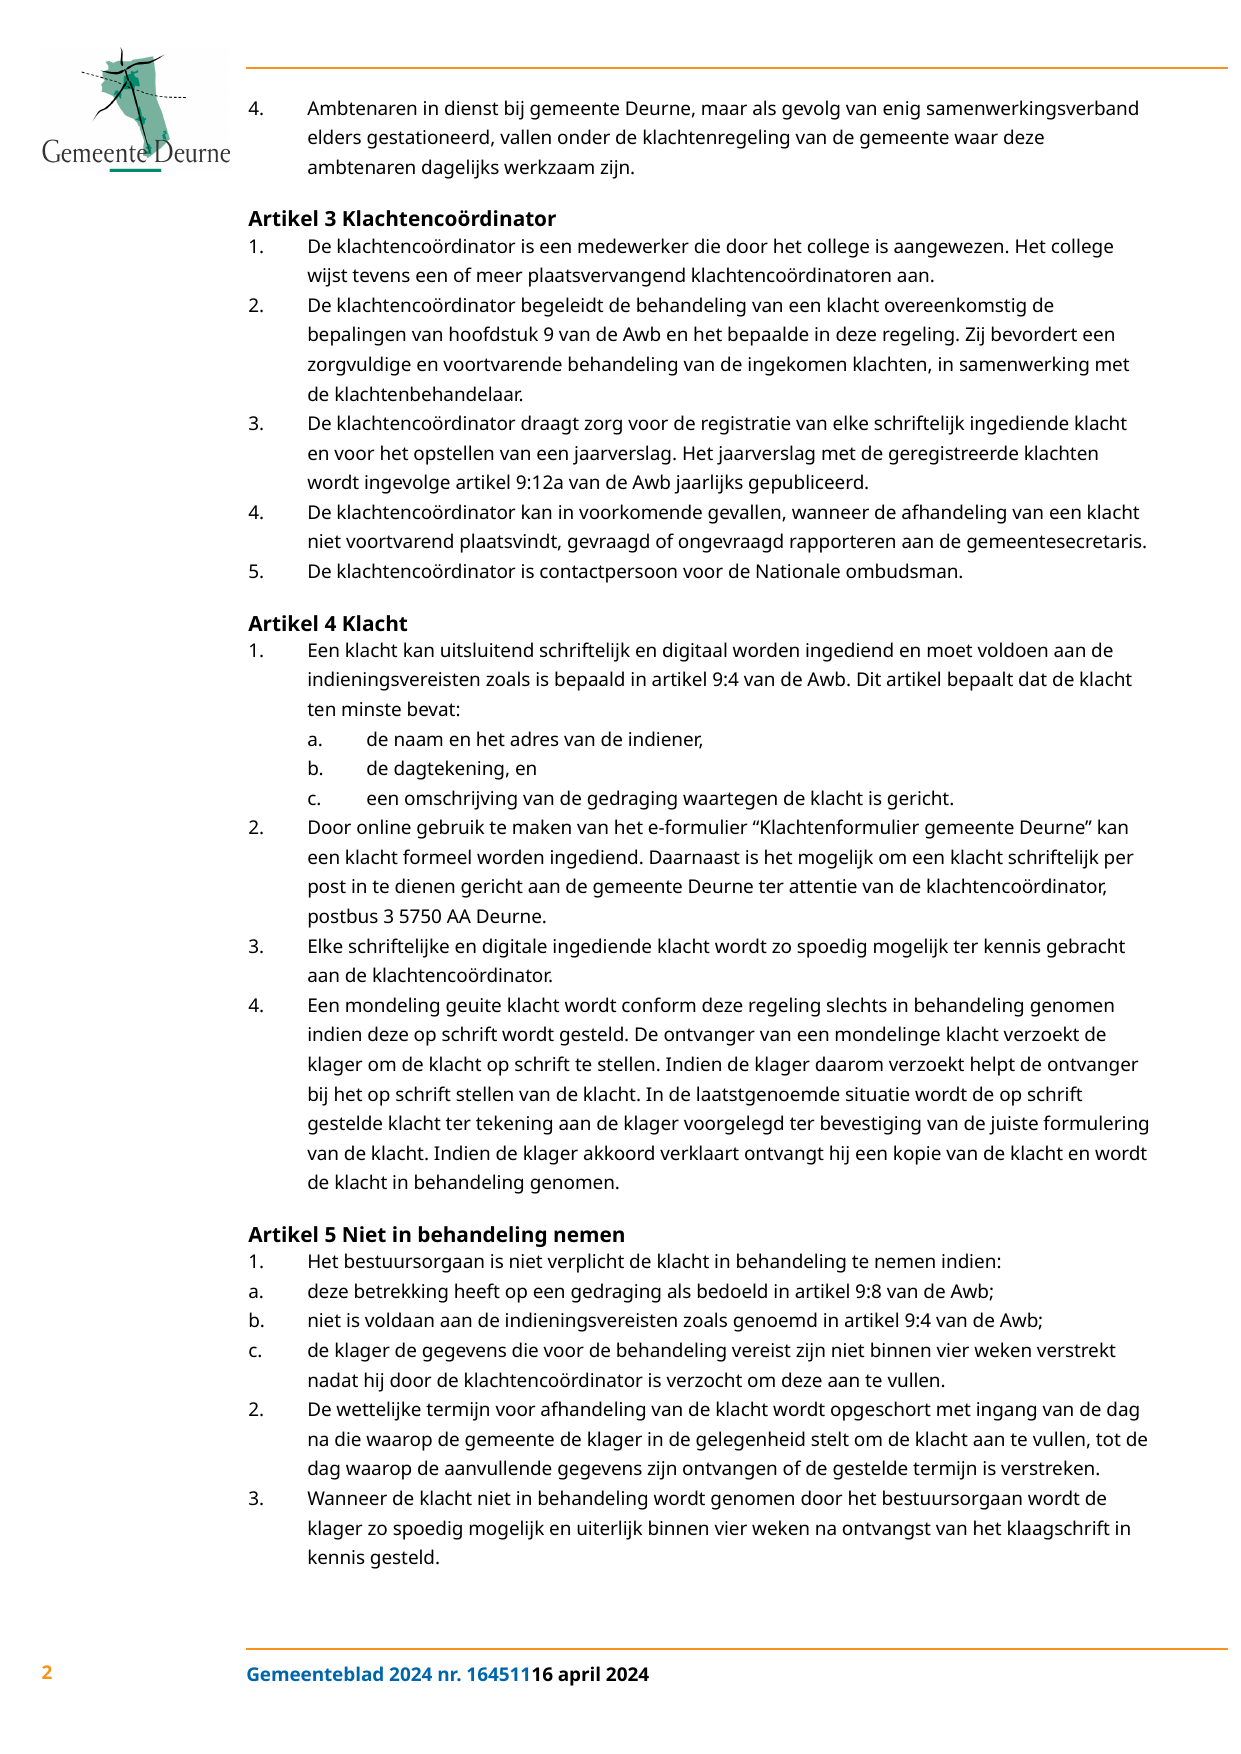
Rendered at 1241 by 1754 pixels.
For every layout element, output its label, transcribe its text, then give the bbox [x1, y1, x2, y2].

picture [41, 47, 231, 172]
list Ambtenaren in dienst bij gemeente Deurne, maar als gevolg van enig samenwerkingsverband elders gestationeerd, vallen onder de klachtenregeling van de gemeente waar deze ambtenaren dagelijks werkzaam zijn. [248, 95, 1152, 180]
text Artikel 4 Klacht [248, 609, 1152, 637]
list De klachtencoördinator draagt zorg voor de registratie van elke schriftelijk ingediende klacht en voor het opstellen van een jaarverslag. Het jaarverslag met de geregistreerde klachten wordt ingevolge artikel 9:12a van de Awb jaarlijks gepubliceerd. [248, 410, 1152, 495]
list de klager de gegevens die voor de behandeling vereist zijn niet binnen vier weken verstrekt nadat hij door de klachtencoördinator is verzocht om deze aan te vullen. [248, 1337, 1152, 1392]
text Artikel 5 Niet in behandeling nemen [248, 1220, 1152, 1248]
list deze betrekking heeft op een gedraging als bedoeld in artikel 9:8 van de Awb; [248, 1278, 1152, 1304]
list De klachtencoördinator begeleidt de behandeling van een klacht overeenkomstig de bepalingen van hoofdstuk 9 van de Awb en het bepaalde in deze regeling. Zij bevordert een zorgvuldige en voortvarende behandeling van de ingekomen klachten, in samenwerking met de klachtenbehandelaar. [248, 292, 1152, 406]
list Elke schriftelijke en digitale ingediende klacht wordt zo spoedig mogelijk ter kennis gebracht aan de klachtencoördinator. [248, 933, 1152, 988]
list Wanneer de klacht niet in behandeling wordt genomen door het bestuursorgaan wordt de klager zo spoedig mogelijk en uiterlijk binnen vier weken na ontvangst van het klaagschrift in kennis gesteld. [248, 1485, 1152, 1570]
list Een mondeling geuite klacht wordt conform deze regeling slechts in behandeling genomen indien deze op schrift wordt gesteld. De ontvanger van een mondelinge klacht verzoekt de klager om de klacht op schrift te stellen. Indien de klager daarom verzoekt helpt de ontvanger bij het op schrift stellen van de klacht. In de laatstgenoemde situatie wordt de op schrift gestelde klacht ter tekening aan de klager voorgelegd ter bevestiging van de juiste formulering van de klacht. Indien de klager akkoord verklaart ontvangt hij een kopie van de klacht en wordt de klacht in behandeling genomen. [248, 992, 1152, 1195]
list niet is voldaan aan de indieningsvereisten zoals genoemd in artikel 9:4 van de Awb; [248, 1308, 1152, 1333]
list Door online gebruik te maken van het e-formulier “Klachtenformulier gemeente Deurne” kan een klacht formeel worden ingediend. Daarnaast is het mogelijk om een klacht schriftelijk per post in te dienen gericht aan de gemeente Deurne ter attentie van de klachtencoördinator, postbus 3 5750 AA Deurne. [248, 814, 1152, 929]
list Het bestuursorgaan is niet verplicht de klacht in behandeling te nemen indien: [248, 1248, 1152, 1274]
list Een klacht kan uitsluitend schriftelijk en digitaal worden ingediend en moet voldoen aan de indieningsvereisten zoals is bepaald in artikel 9:4 van de Awb. Dit artikel bepaalt dat de klacht ten minste bevat: [248, 637, 1152, 722]
list De klachtencoördinator is contactpersoon voor de Nationale ombudsman. [248, 558, 1152, 584]
list De klachtencoördinator kan in voorkomende gevallen, wanneer de afhandeling van een klacht niet voortvarend plaatsvindt, gevraagd of ongevraagd rapporteren aan de gemeentesecretaris. [248, 499, 1152, 554]
list de naam en het adres van de indiener, [307, 726, 1152, 752]
list een omschrijving van de gedraging waartegen de klacht is gericht. [307, 785, 1152, 811]
text Artikel 3 Klachtencoördinator [248, 204, 1152, 233]
list De klachtencoördinator is een medewerker die door het college is aangewezen. Het college wijst tevens een of meer plaatsvervangend klachtencoördinatoren aan. [248, 233, 1152, 288]
list de dagtekening, en [307, 755, 1152, 781]
list De wettelijke termijn voor afhandeling van de klacht wordt opgeschort met ingang van de dag na die waarop de gemeente de klager in de gelegenheid stelt om de klacht aan te vullen, tot de dag waarop de aanvullende gegevens zijn ontvangen of de gestelde termijn is verstreken. [248, 1396, 1152, 1481]
